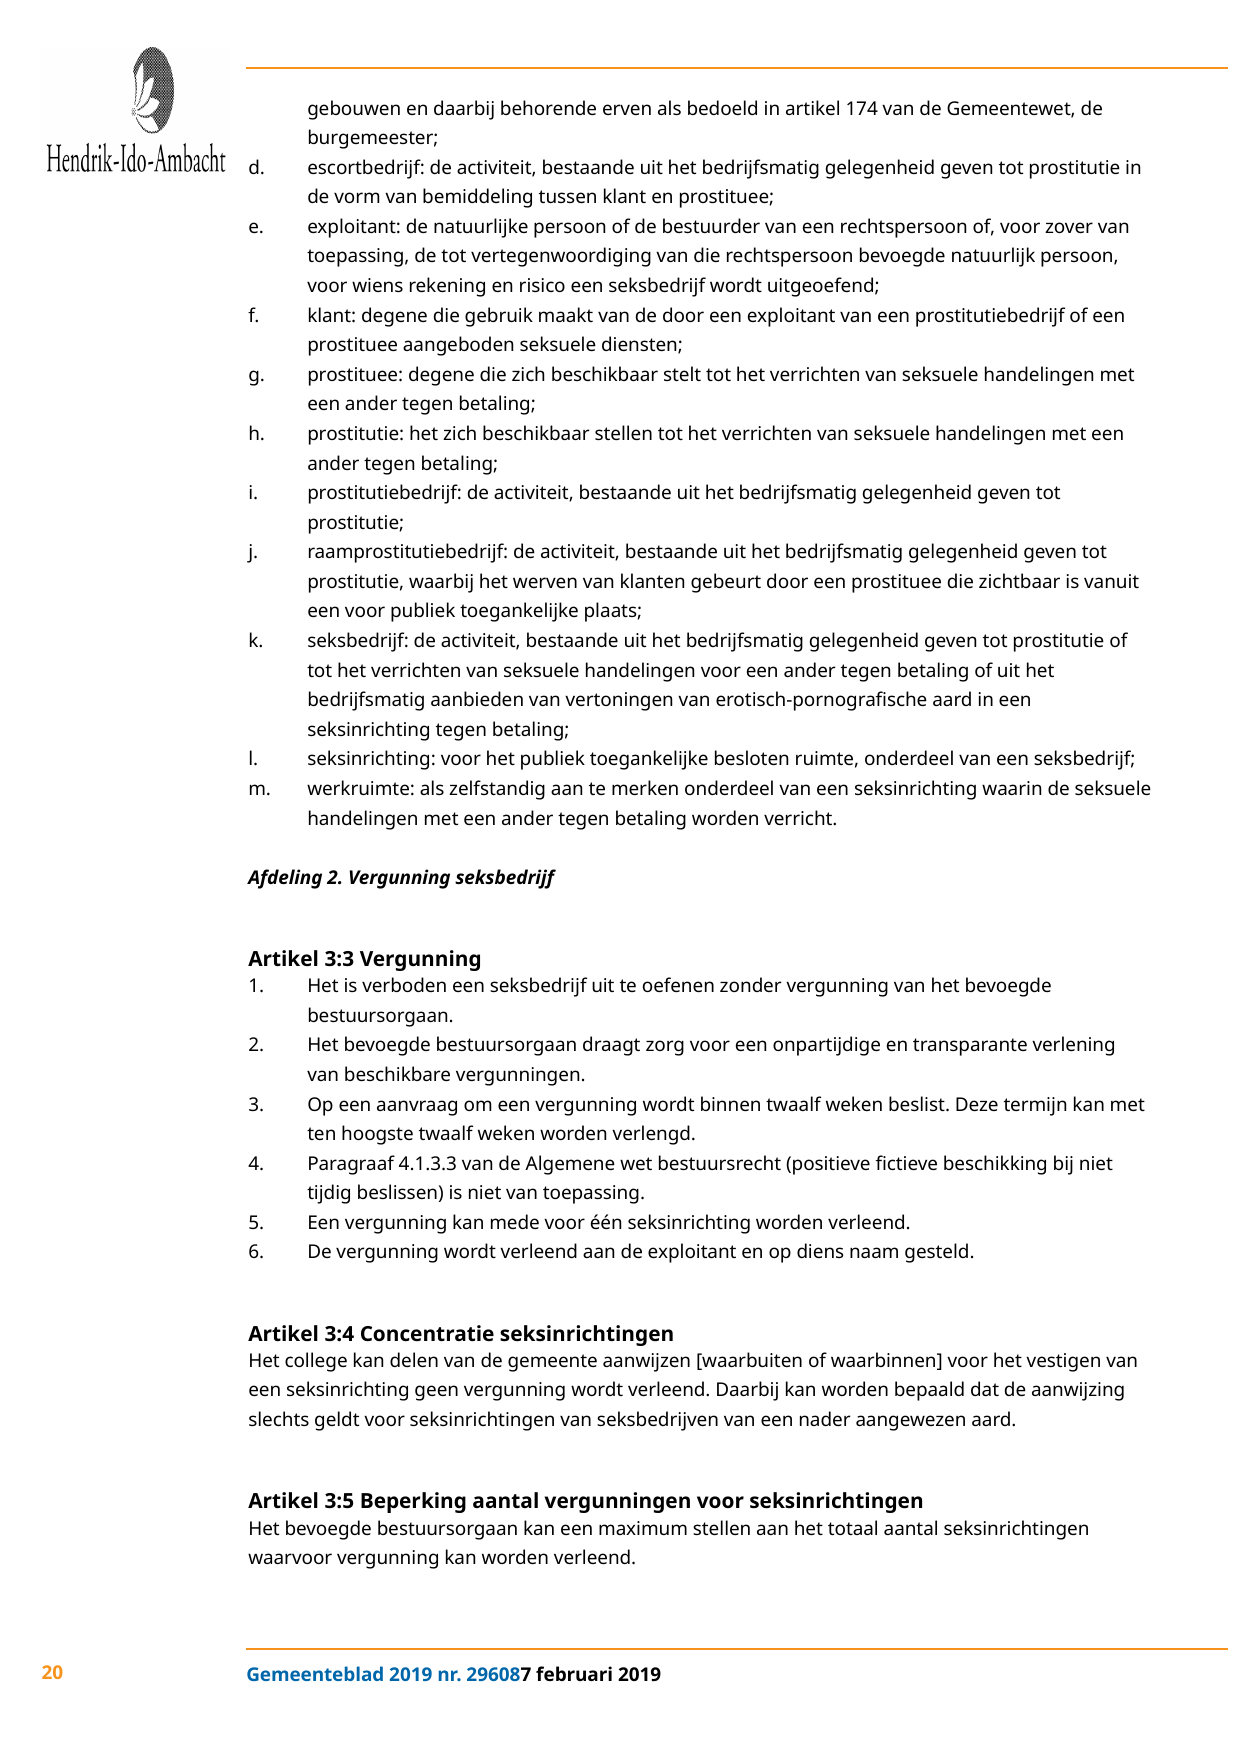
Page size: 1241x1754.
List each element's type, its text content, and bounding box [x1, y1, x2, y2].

text Artikel 3:5 Beperking aantal vergunningen voor seksinrichtingen [248, 1486, 1152, 1515]
list klant: degene die gebruik maakt van de door een exploitant van een prostitutiebedrijf of een prostituee aangeboden seksuele diensten; [248, 302, 1152, 357]
text Artikel 3:3 Vergunning [248, 944, 1152, 972]
list werkruimte: als zelfstandig aan te merken onderdeel van een seksinrichting waarin de seksuele handelingen met een ander tegen betaling worden verricht. [248, 775, 1152, 831]
list Een vergunning kan mede voor één seksinrichting worden verleend. [248, 1209, 1152, 1235]
list Op een aanvraag om een vergunning wordt binnen twaalf weken beslist. Deze termijn kan met ten hoogste twaalf weken worden verlengd. [248, 1091, 1152, 1146]
list De vergunning wordt verleend aan de exploitant en op diens naam gesteld. [248, 1239, 1152, 1264]
list seksinrichting: voor het publiek toegankelijke besloten ruimte, onderdeel van een seksbedrijf; [248, 746, 1152, 771]
list Het bevoegde bestuursorgaan draagt zorg voor een onpartijdige en transparante verlening van beschikbare vergunningen. [248, 1032, 1152, 1087]
text Artikel 3:4 Concentratie seksinrichtingen [248, 1319, 1152, 1347]
list raamprostitutiebedrijf: de activiteit, bestaande uit het bedrijfsmatig gelegenheid geven tot prostitutie, waarbij het werven van klanten gebeurt door een prostituee die zichtbaar is vanuit een voor publiek toegankelijke plaats; [248, 538, 1152, 623]
list prostitutiebedrijf: de activiteit, bestaande uit het bedrijfsmatig gelegenheid geven tot prostitutie; [248, 479, 1152, 535]
list prostitutie: het zich beschikbaar stellen tot het verrichten van seksuele handelingen met een ander tegen betaling; [248, 420, 1152, 476]
list escortbedrijf: de activiteit, bestaande uit het bedrijfsmatig gelegenheid geven tot prostitutie in de vorm van bemiddeling tussen klant en prostituee; [248, 154, 1152, 209]
list seksbedrijf: de activiteit, bestaande uit het bedrijfsmatig gelegenheid geven tot prostitutie of tot het verrichten van seksuele handelingen voor een ander tegen betaling of uit het bedrijfsmatig aanbieden van vertoningen van erotisch-pornografische aard in een seksinrichting tegen betaling; [248, 627, 1152, 742]
list Het is verboden een seksbedrijf uit te oefenen zonder vergunning van het bevoegde bestuursorgaan. [248, 972, 1152, 1028]
text Afdeling 2. Vergunning seksbedrijf [248, 864, 1152, 890]
text Het college kan delen van de gemeente aanwijzen [waarbuiten of waarbinnen] voor het vestigen van een seksinrichting geen vergunning wordt verleend. Daarbij kan worden bepaald dat de aanwijzing slechts geldt voor seksinrichtingen van seksbedrijven van een nader aangewezen aard. [248, 1347, 1152, 1432]
list gebouwen en daarbij behorende erven als bedoeld in artikel 174 van de Gemeentewet, de burgemeester; [248, 95, 1152, 150]
picture [41, 47, 231, 172]
text Het bevoegde bestuursorgaan kan een maximum stellen aan het totaal aantal seksinrichtingen waarvoor vergunning kan worden verleend. [248, 1515, 1152, 1570]
list exploitant: de natuurlijke persoon of de bestuurder van een rechtspersoon of, voor zover van toepassing, de tot vertegenwoordiging van die rechtspersoon bevoegde natuurlijk persoon, voor wiens rekening en risico een seksbedrijf wordt uitgeoefend; [248, 213, 1152, 298]
list Paragraaf 4.1.3.3 van de Algemene wet bestuursrecht (positieve fictieve beschikking bij niet tijdig beslissen) is niet van toepassing. [248, 1150, 1152, 1205]
list prostituee: degene die zich beschikbaar stelt tot het verrichten van seksuele handelingen met een ander tegen betaling; [248, 361, 1152, 416]
